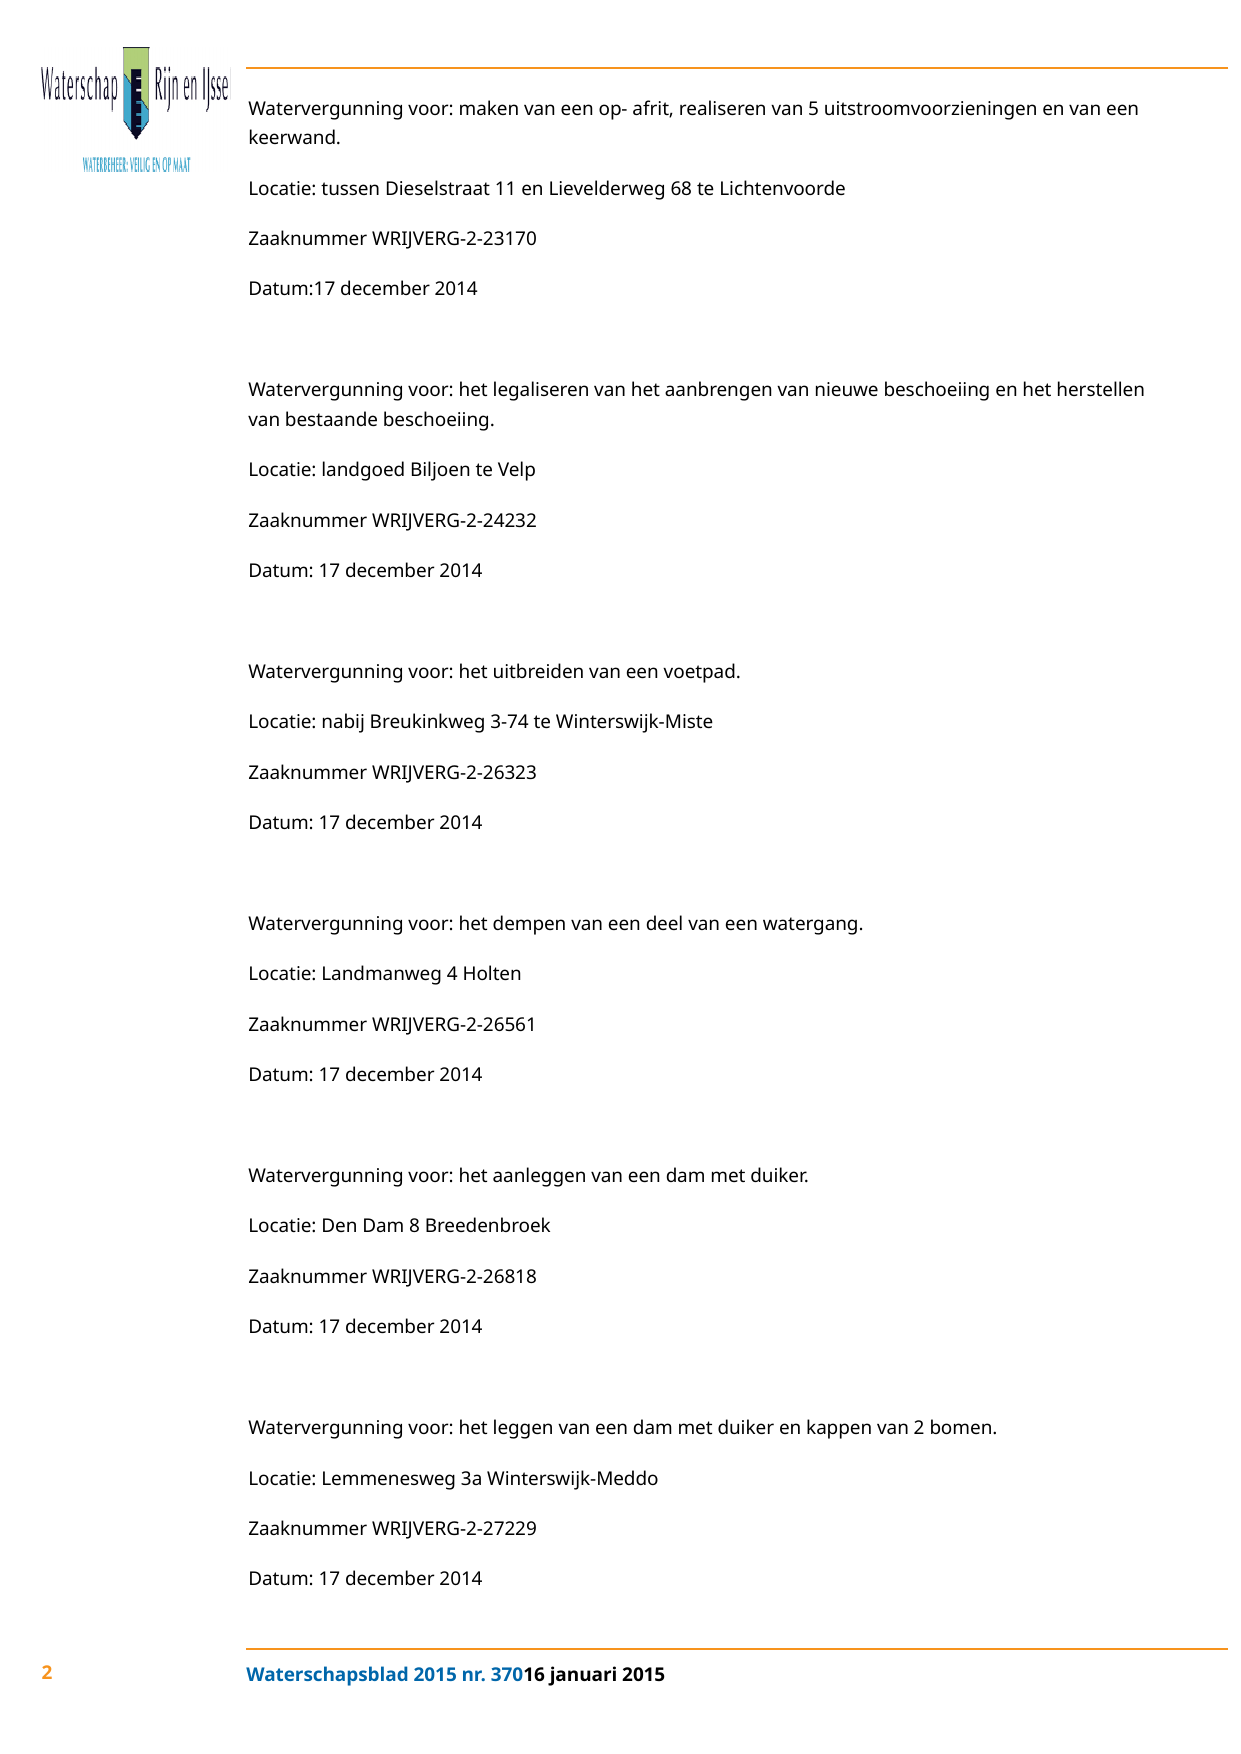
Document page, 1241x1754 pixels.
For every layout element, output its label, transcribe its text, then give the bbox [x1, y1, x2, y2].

text Watervergunning voor: het uitbreiden van een voetpad. [248, 658, 1152, 684]
text Zaaknummer WRIJVERG-2-26323 [248, 759, 1152, 785]
text Watervergunning voor: maken van een op- afrit, realiseren van 5 uitstroomvoorzieningen en van een keerwand. [248, 95, 1152, 150]
text Watervergunning voor: het leggen van een dam met duiker en kappen van 2 bomen. [248, 1414, 1152, 1440]
text Locatie: Landmanweg 4 Holten [248, 961, 1152, 986]
text Zaaknummer WRIJVERG-2-26561 [248, 1011, 1152, 1037]
text Watervergunning voor: het legaliseren van het aanbrengen van nieuwe beschoeiing en het herstellen van bestaande beschoeiing. [248, 376, 1152, 432]
text Datum: 17 december 2014 [248, 1313, 1152, 1339]
text Zaaknummer WRIJVERG-2-27229 [248, 1515, 1152, 1541]
text Watervergunning voor: het aanleggen van een dam met duiker. [248, 1162, 1152, 1188]
picture [41, 47, 231, 172]
text Datum:17 december 2014 [248, 276, 1152, 301]
text Zaaknummer WRIJVERG-2-24232 [248, 507, 1152, 533]
text Locatie: landgoed Biljoen te Velp [248, 456, 1152, 482]
text Locatie: nabij Breukinkweg 3-74 te Winterswijk-Miste [248, 708, 1152, 734]
text Datum: 17 december 2014 [248, 1061, 1152, 1087]
text Datum: 17 december 2014 [248, 809, 1152, 835]
text Locatie: Den Dam 8 Breedenbroek [248, 1213, 1152, 1238]
text Zaaknummer WRIJVERG-2-26818 [248, 1263, 1152, 1289]
text Datum: 17 december 2014 [248, 1566, 1152, 1591]
text Watervergunning voor: het dempen van een deel van een watergang. [248, 910, 1152, 936]
text Datum: 17 december 2014 [248, 557, 1152, 583]
text Locatie: Lemmenesweg 3a Winterswijk-Meddo [248, 1465, 1152, 1491]
text Zaaknummer WRIJVERG-2-23170 [248, 225, 1152, 251]
text Locatie: tussen Dieselstraat 11 en Lievelderweg 68 te Lichtenvoorde [248, 175, 1152, 201]
